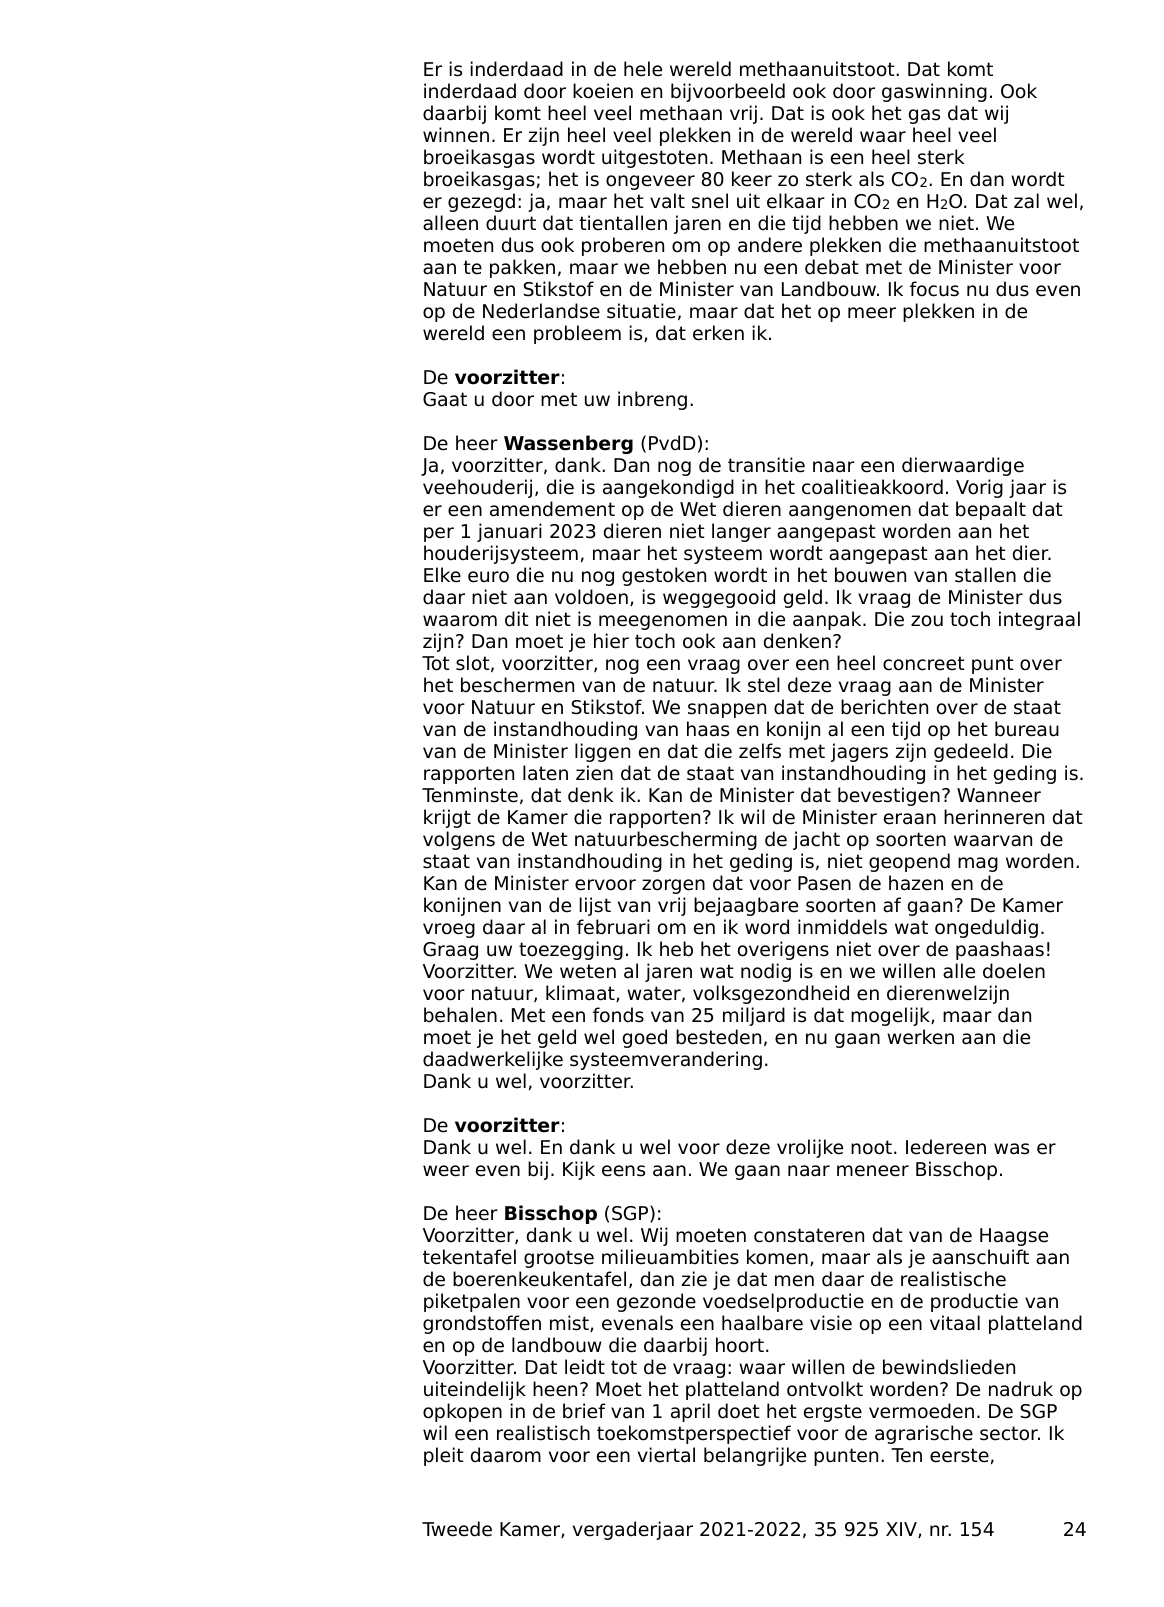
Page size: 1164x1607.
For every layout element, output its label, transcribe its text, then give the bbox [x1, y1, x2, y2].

text De voorzitter: [422, 1115, 1087, 1137]
text Dank u wel, voorzitter. [422, 1071, 1087, 1092]
text Dank u wel. En dank u wel voor deze vrolijke noot. Iedereen was er weer even bij. Kijk eens aan. We gaan naar meneer Bisschop. [422, 1137, 1087, 1181]
text Voorzitter. We weten al jaren wat nodig is en we willen alle doelen voor natuur, klimaat, water, volksgezondheid en dierenwelzijn behalen. Met een fonds van 25 miljard is dat mogelijk, maar dan moet je het geld wel goed besteden, en nu gaan werken aan die daadwerkelijke systeemverandering. [422, 961, 1087, 1071]
text De heer Bisschop (SGP): [422, 1203, 1087, 1225]
text Voorzitter. Dat leidt tot de vraag: waar willen de bewindslieden uiteindelijk heen? Moet het platteland ontvolkt worden? De nadruk op opkopen in de brief van 1 april doet het ergste vermoeden. De SGP wil een realistisch toekomstperspectief voor de agrarische sector. Ik pleit daarom voor een viertal belangrijke punten. Ten eerste, [422, 1357, 1087, 1467]
text Ja, voorzitter, dank. Dan nog de transitie naar een dierwaardige veehouderij, die is aangekondigd in het coalitieakkoord. Vorig jaar is er een amendement op de Wet dieren aangenomen dat bepaalt dat per 1 januari 2023 dieren niet langer aangepast worden aan het houderijsysteem, maar het systeem wordt aangepast aan het dier. Elke euro die nu nog gestoken wordt in het bouwen van stallen die daar niet aan voldoen, is weggegooid geld. Ik vraag de Minister dus waarom dit niet is meegenomen in die aanpak. Die zou toch integraal zijn? Dan moet je hier toch ook aan denken? [422, 455, 1087, 653]
text Voorzitter, dank u wel. Wij moeten constateren dat van de Haagse tekentafel grootse milieuambities komen, maar als je aanschuift aan de boerenkeukentafel, dan zie je dat men daar de realistische piketpalen voor een gezonde voedselproductie en de productie van grondstoffen mist, evenals een haalbare visie op een vitaal platteland en op de landbouw die daarbij hoort. [422, 1225, 1087, 1357]
text Er is inderdaad in de hele wereld methaanuitstoot. Dat komt inderdaad door koeien en bijvoorbeeld ook door gaswinning. Ook daarbij komt heel veel methaan vrij. Dat is ook het gas dat wij winnen. Er zijn heel veel plekken in de wereld waar heel veel broeikasgas wordt uitgestoten. Methaan is een heel sterk broeikasgas; het is ongeveer 80 keer zo sterk als CO2. En dan wordt er gezegd: ja, maar het valt snel uit elkaar in CO2 en H2O. Dat zal wel, alleen duurt dat tientallen jaren en die tijd hebben we niet. We moeten dus ook proberen om op andere plekken die methaanuitstoot aan te pakken, maar we hebben nu een debat met de Minister voor Natuur en Stikstof en de Minister van Landbouw. Ik focus nu dus even op de Nederlandse situatie, maar dat het op meer plekken in de wereld een probleem is, dat erken ik. [422, 59, 1087, 345]
text De heer Wassenberg (PvdD): [422, 433, 1087, 455]
text De voorzitter: [422, 367, 1087, 389]
text Gaat u door met uw inbreng. [422, 389, 1087, 411]
text Tot slot, voorzitter, nog een vraag over een heel concreet punt over het beschermen van de natuur. Ik stel deze vraag aan de Minister voor Natuur en Stikstof. We snappen dat de berichten over de staat van de instandhouding van haas en konijn al een tijd op het bureau van de Minister liggen en dat die zelfs met jagers zijn gedeeld. Die rapporten laten zien dat de staat van instandhouding in het geding is. Tenminste, dat denk ik. Kan de Minister dat bevestigen? Wanneer krijgt de Kamer die rapporten? Ik wil de Minister eraan herinneren dat volgens de Wet natuurbescherming de jacht op soorten waarvan de staat van instandhouding in het geding is, niet geopend mag worden. Kan de Minister ervoor zorgen dat voor Pasen de hazen en de konijnen van de lijst van vrij bejaagbare soorten af gaan? De Kamer vroeg daar al in februari om en ik word inmiddels wat ongeduldig. Graag uw toezegging. Ik heb het overigens niet over de paashaas! [422, 653, 1087, 961]
